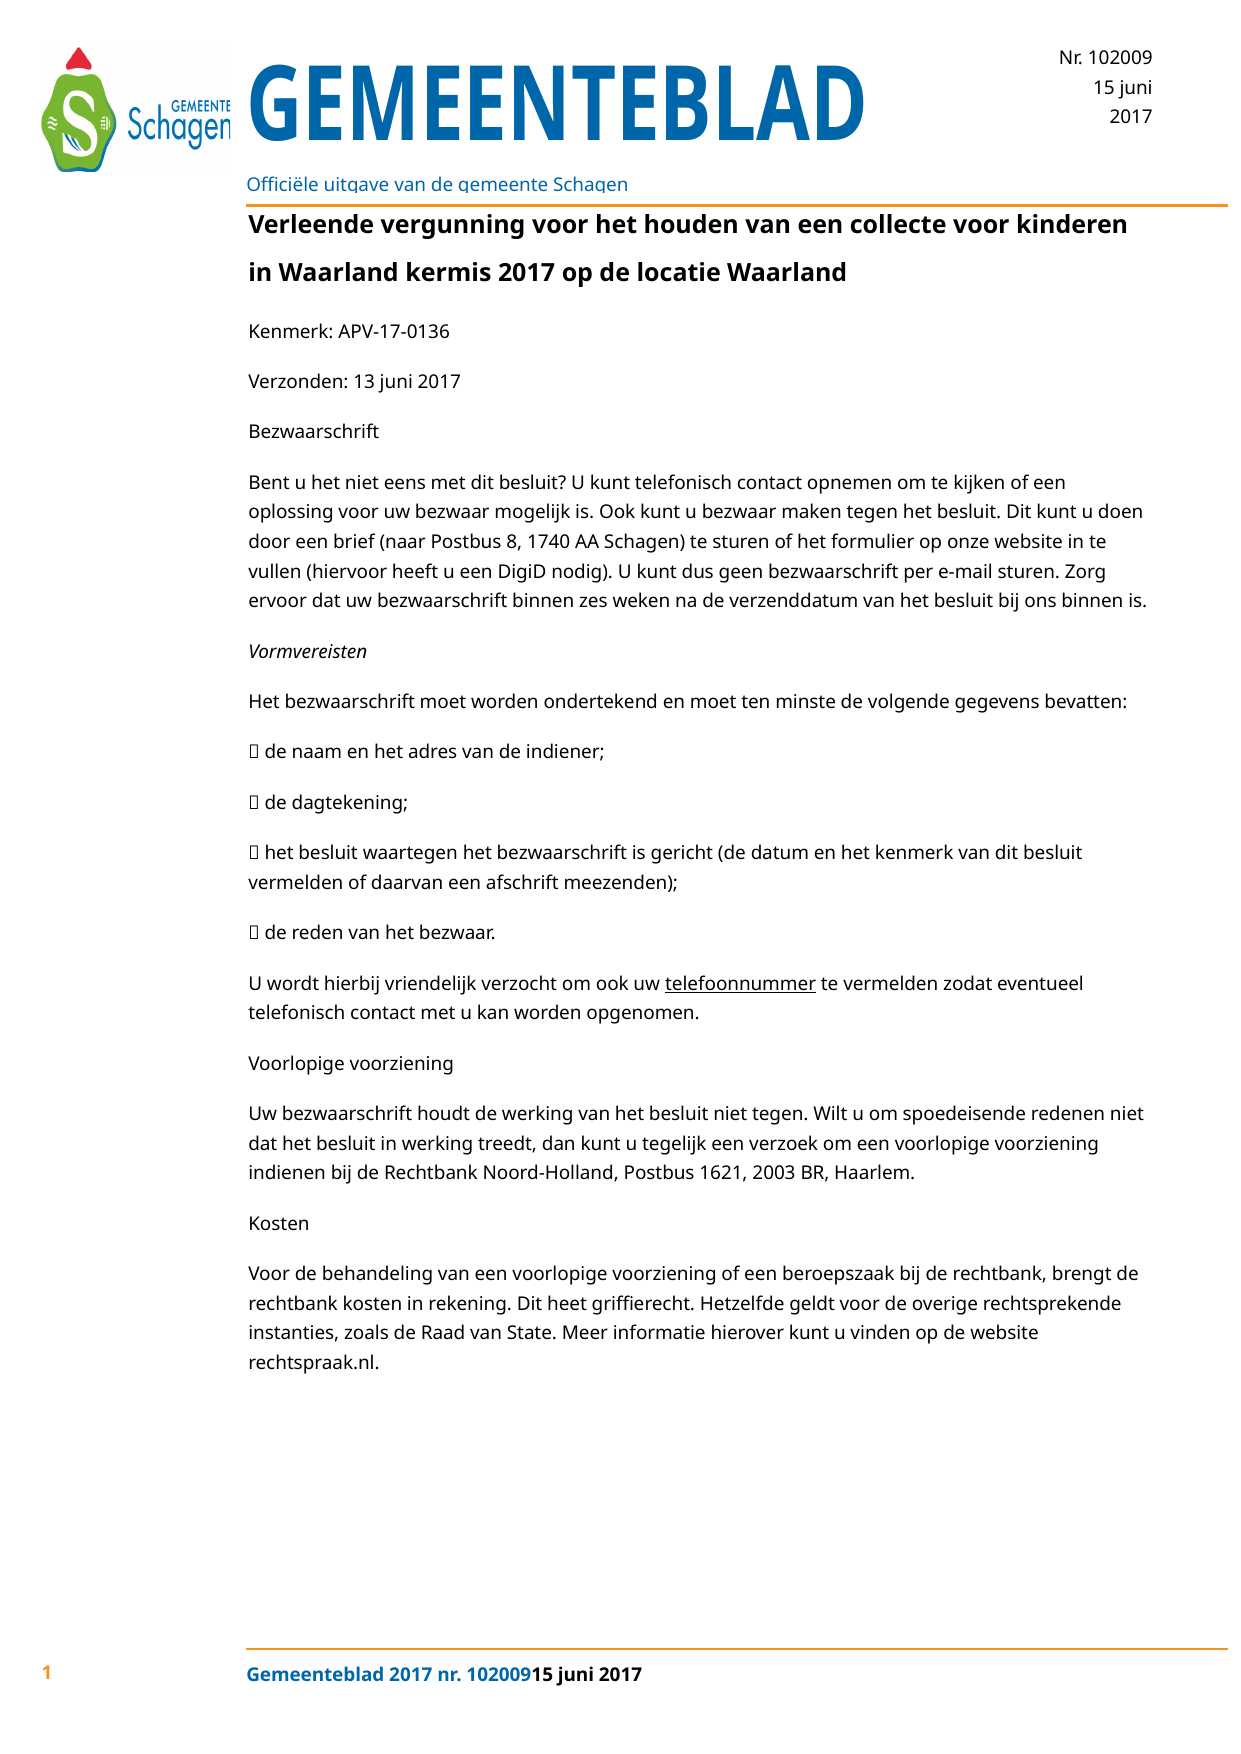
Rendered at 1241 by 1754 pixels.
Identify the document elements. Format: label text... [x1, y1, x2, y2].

text Kosten [248, 1210, 1152, 1236]
text Bezwaarschrift [248, 419, 1152, 444]
picture [41, 47, 231, 172]
text Verleende vergunning voor het houden van een collecte voor kinderen in Waarland kermis 2017 op de locatie Waarland [248, 207, 1152, 288]
text  het besluit waartegen het bezwaarschrift is gericht (de datum en het kenmerk van dit besluit vermelden of daarvan een afschrift meezenden); [248, 839, 1152, 895]
text  de naam en het adres van de indiener; [248, 739, 1152, 764]
text Vormvereisten [248, 638, 1152, 664]
text Kenmerk: APV-17-0136 [248, 318, 1152, 344]
text Het bezwaarschrift moet worden ondertekend en moet ten minste de volgende gegevens bevatten: [248, 688, 1152, 714]
text Voorlopige voorziening [248, 1050, 1152, 1076]
text  de reden van het bezwaar. [248, 919, 1152, 945]
text Bent u het niet eens met dit besluit? U kunt telefonisch contact opnemen om te kijken of een oplossing voor uw bezwaar mogelijk is. Ook kunt u bezwaar maken tegen het besluit. Dit kunt u doen door een brief (naar Postbus 8, 1740 AA Schagen) te sturen of het formulier op onze website in te vullen (hiervoor heeft u een DigiD nodig). U kunt dus geen bezwaarschrift per e-mail sturen. Zorg ervoor dat uw bezwaarschrift binnen zes weken na de verzenddatum van het besluit bij ons binnen is. [248, 469, 1152, 613]
text  de dagtekening; [248, 789, 1152, 815]
text Verzonden: 13 juni 2017 [248, 368, 1152, 394]
text U wordt hierbij vriendelijk verzocht om ook uw telefoonnummer te vermelden zodat eventueel telefonisch contact met u kan worden opgenomen. [248, 970, 1152, 1025]
text Uw bezwaarschrift houdt de werking van het besluit niet tegen. Wilt u om spoedeisende redenen niet dat het besluit in werking treedt, dan kunt u tegelijk een verzoek om een voorlopige voorziening indienen bij de Rechtbank Noord-Holland, Postbus 1621, 2003 BR, Haarlem. [248, 1100, 1152, 1185]
text Voor de behandeling van een voorlopige voorziening of een beroepszaak bij de rechtbank, brengt de rechtbank kosten in rekening. Dit heet griffierecht. Hetzelfde geldt voor de overige rechtsprekende instanties, zoals de Raad van State. Meer informatie hierover kunt u vinden op de website rechtspraak.nl. [248, 1260, 1152, 1375]
